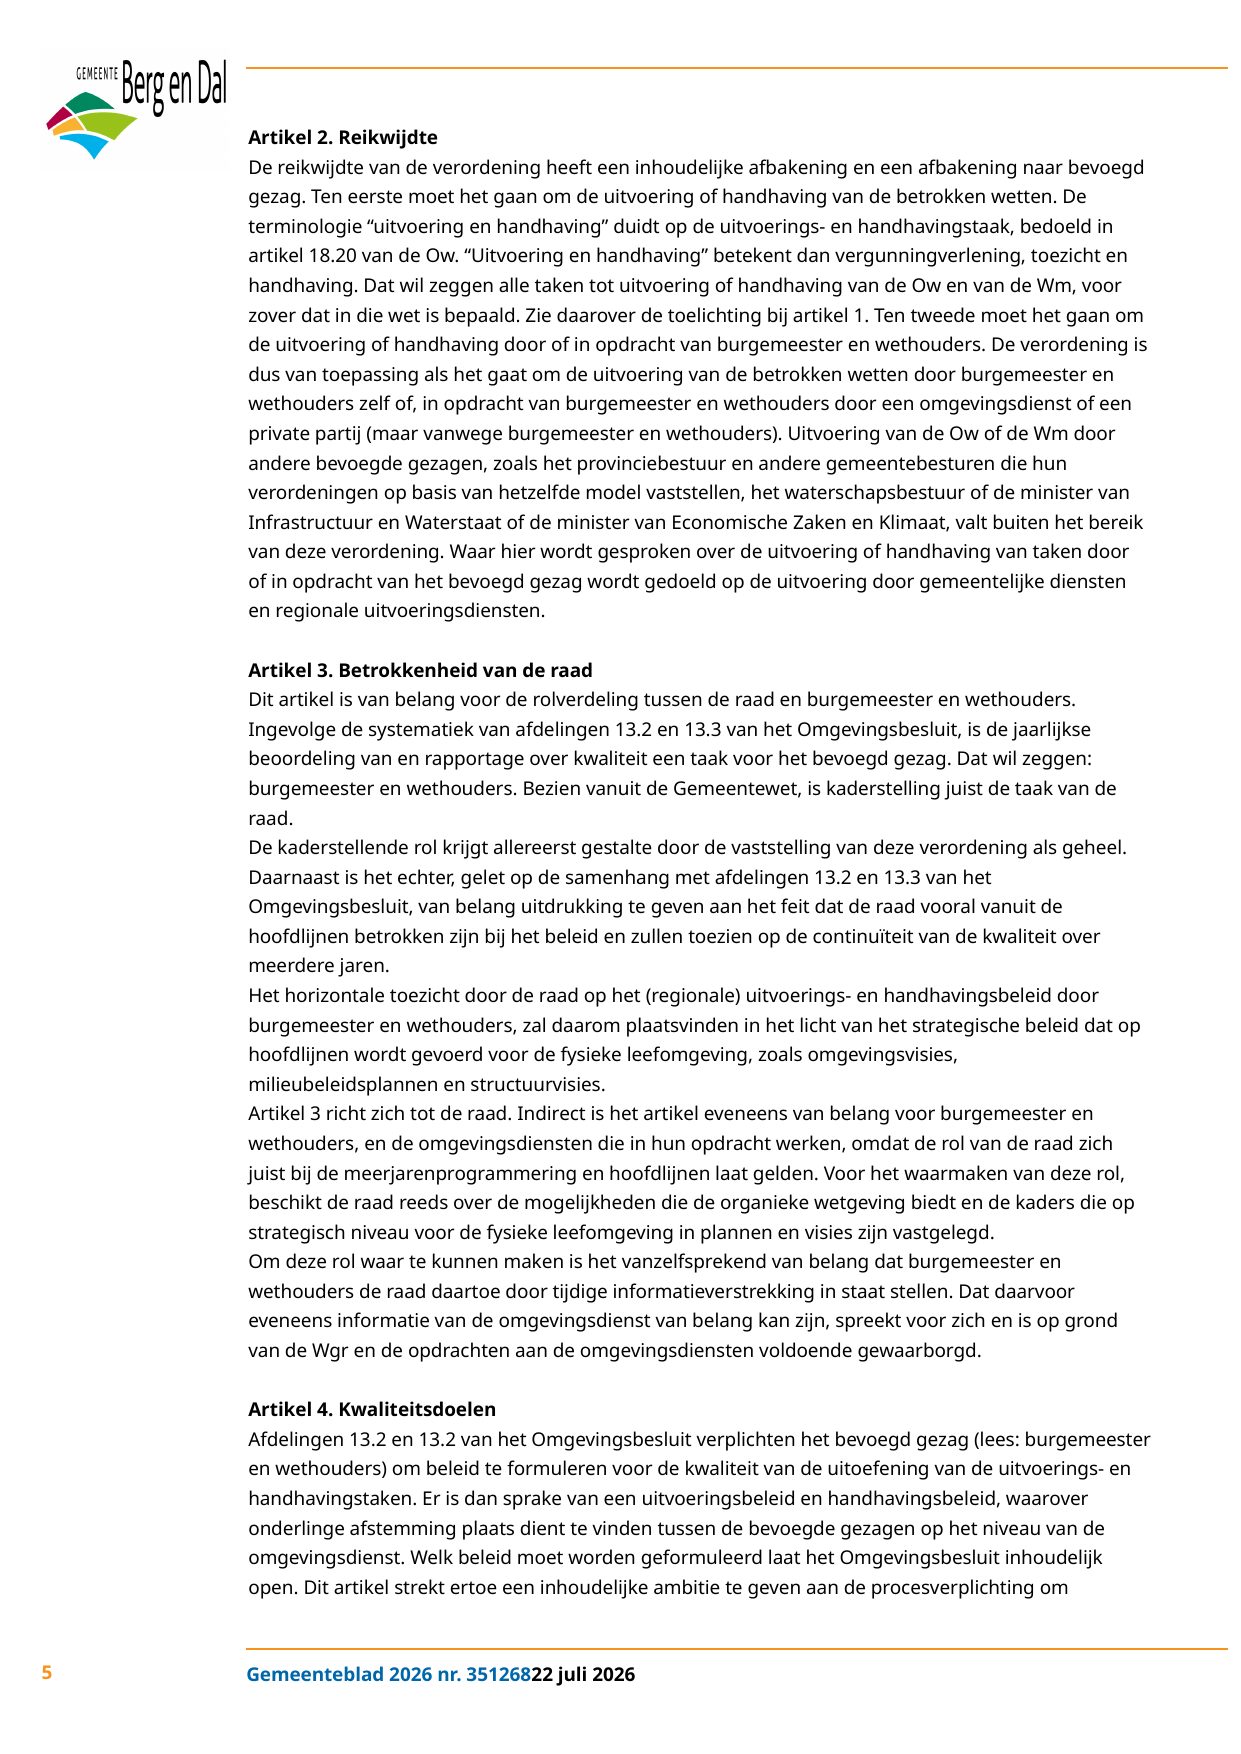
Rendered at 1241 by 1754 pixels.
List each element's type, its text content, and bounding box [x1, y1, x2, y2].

text Artikel 3. Betrokkenheid van de raad [248, 657, 1152, 683]
picture [41, 47, 231, 172]
text De kaderstellende rol krijgt allereerst gestalte door de vaststelling van deze verordening als geheel. Daarnaast is het echter, gelet op de samenhang met afdelingen 13.2 en 13.3 van het Omgevingsbesluit, van belang uitdrukking te geven aan het feit dat de raad vooral vanuit de hoofdlijnen betrokken zijn bij het beleid en zullen toezien op de continuïteit van de kwaliteit over meerdere jaren. [248, 834, 1152, 978]
text De reikwijdte van de verordening heeft een inhoudelijke afbakening en een afbakening naar bevoegd gezag. Ten eerste moet het gaan om de uitvoering of handhaving van de betrokken wetten. De terminologie “uitvoering en handhaving” duidt op de uitvoerings- en handhavingstaak, bedoeld in artikel 18.20 van de Ow. “Uitvoering en handhaving” betekent dan vergunningverlening, toezicht en handhaving. Dat wil zeggen alle taken tot uitvoering of handhaving van de Ow en van de Wm, voor zover dat in die wet is bepaald. Zie daarover de toelichting bij artikel 1. Ten tweede moet het gaan om de uitvoering of handhaving door of in opdracht van burgemeester en wethouders. De verordening is dus van toepassing als het gaat om de uitvoering van de betrokken wetten door burgemeester en wethouders zelf of, in opdracht van burgemeester en wethouders door een omgevingsdienst of een private partij (maar vanwege burgemeester en wethouders). Uitvoering van de Ow of de Wm door andere bevoegde gezagen, zoals het provinciebestuur en andere gemeentebesturen die hun verordeningen op basis van hetzelfde model vaststellen, het waterschapsbestuur of de minister van Infrastructuur en Waterstaat of de minister van Economische Zaken en Klimaat, valt buiten het bereik van deze verordening. Waar hier wordt gesproken over de uitvoering of handhaving van taken door of in opdracht van het bevoegd gezag wordt gedoeld op de uitvoering door gemeentelijke diensten en regionale uitvoeringsdiensten. [248, 154, 1152, 623]
text Dit artikel is van belang voor de rolverdeling tussen de raad en burgemeester en wethouders. Ingevolge de systematiek van afdelingen 13.2 en 13.3 van het Omgevingsbesluit, is de jaarlijkse beoordeling van en rapportage over kwaliteit een taak voor het bevoegd gezag. Dat wil zeggen: burgemeester en wethouders. Bezien vanuit de Gemeentewet, is kaderstelling juist de taak van de raad. [248, 686, 1152, 831]
text Afdelingen 13.2 en 13.2 van het Omgevingsbesluit verplichten het bevoegd gezag (lees: burgemeester en wethouders) om beleid te formuleren voor de kwaliteit van de uitoefening van de uitvoerings- en handhavingstaken. Er is dan sprake van een uitvoeringsbeleid en handhavingsbeleid, waarover onderlinge afstemming plaats dient te vinden tussen de bevoegde gezagen op het niveau van de omgevingsdienst. Welk beleid moet worden geformuleerd laat het Omgevingsbesluit inhoudelijk open. Dit artikel strekt ertoe een inhoudelijke ambitie te geven aan de procesverplichting om [248, 1426, 1152, 1600]
text Artikel 2. Reikwijdte [248, 124, 1152, 150]
text Het horizontale toezicht door de raad op het (regionale) uitvoerings- en handhavingsbeleid door burgemeester en wethouders, zal daarom plaatsvinden in het licht van het strategische beleid dat op hoofdlijnen wordt gevoerd voor de fysieke leefomgeving, zoals omgevingsvisies, milieubeleidsplannen en structuurvisies. [248, 982, 1152, 1097]
text Artikel 3 richt zich tot de raad. Indirect is het artikel eveneens van belang voor burgemeester en wethouders, en de omgevingsdiensten die in hun opdracht werken, omdat de rol van de raad zich juist bij de meerjarenprogrammering en hoofdlijnen laat gelden. Voor het waarmaken van deze rol, beschikt de raad reeds over de mogelijkheden die de organieke wetgeving biedt en de kaders die op strategisch niveau voor de fysieke leefomgeving in plannen en visies zijn vastgelegd. [248, 1101, 1152, 1245]
text Om deze rol waar te kunnen maken is het vanzelfsprekend van belang dat burgemeester en wethouders de raad daartoe door tijdige informatieverstrekking in staat stellen. Dat daarvoor eveneens informatie van de omgevingsdienst van belang kan zijn, spreekt voor zich en is op grond van de Wgr en de opdrachten aan de omgevingsdiensten voldoende gewaarborgd. [248, 1248, 1152, 1363]
text Artikel 4. Kwaliteitsdoelen [248, 1396, 1152, 1422]
